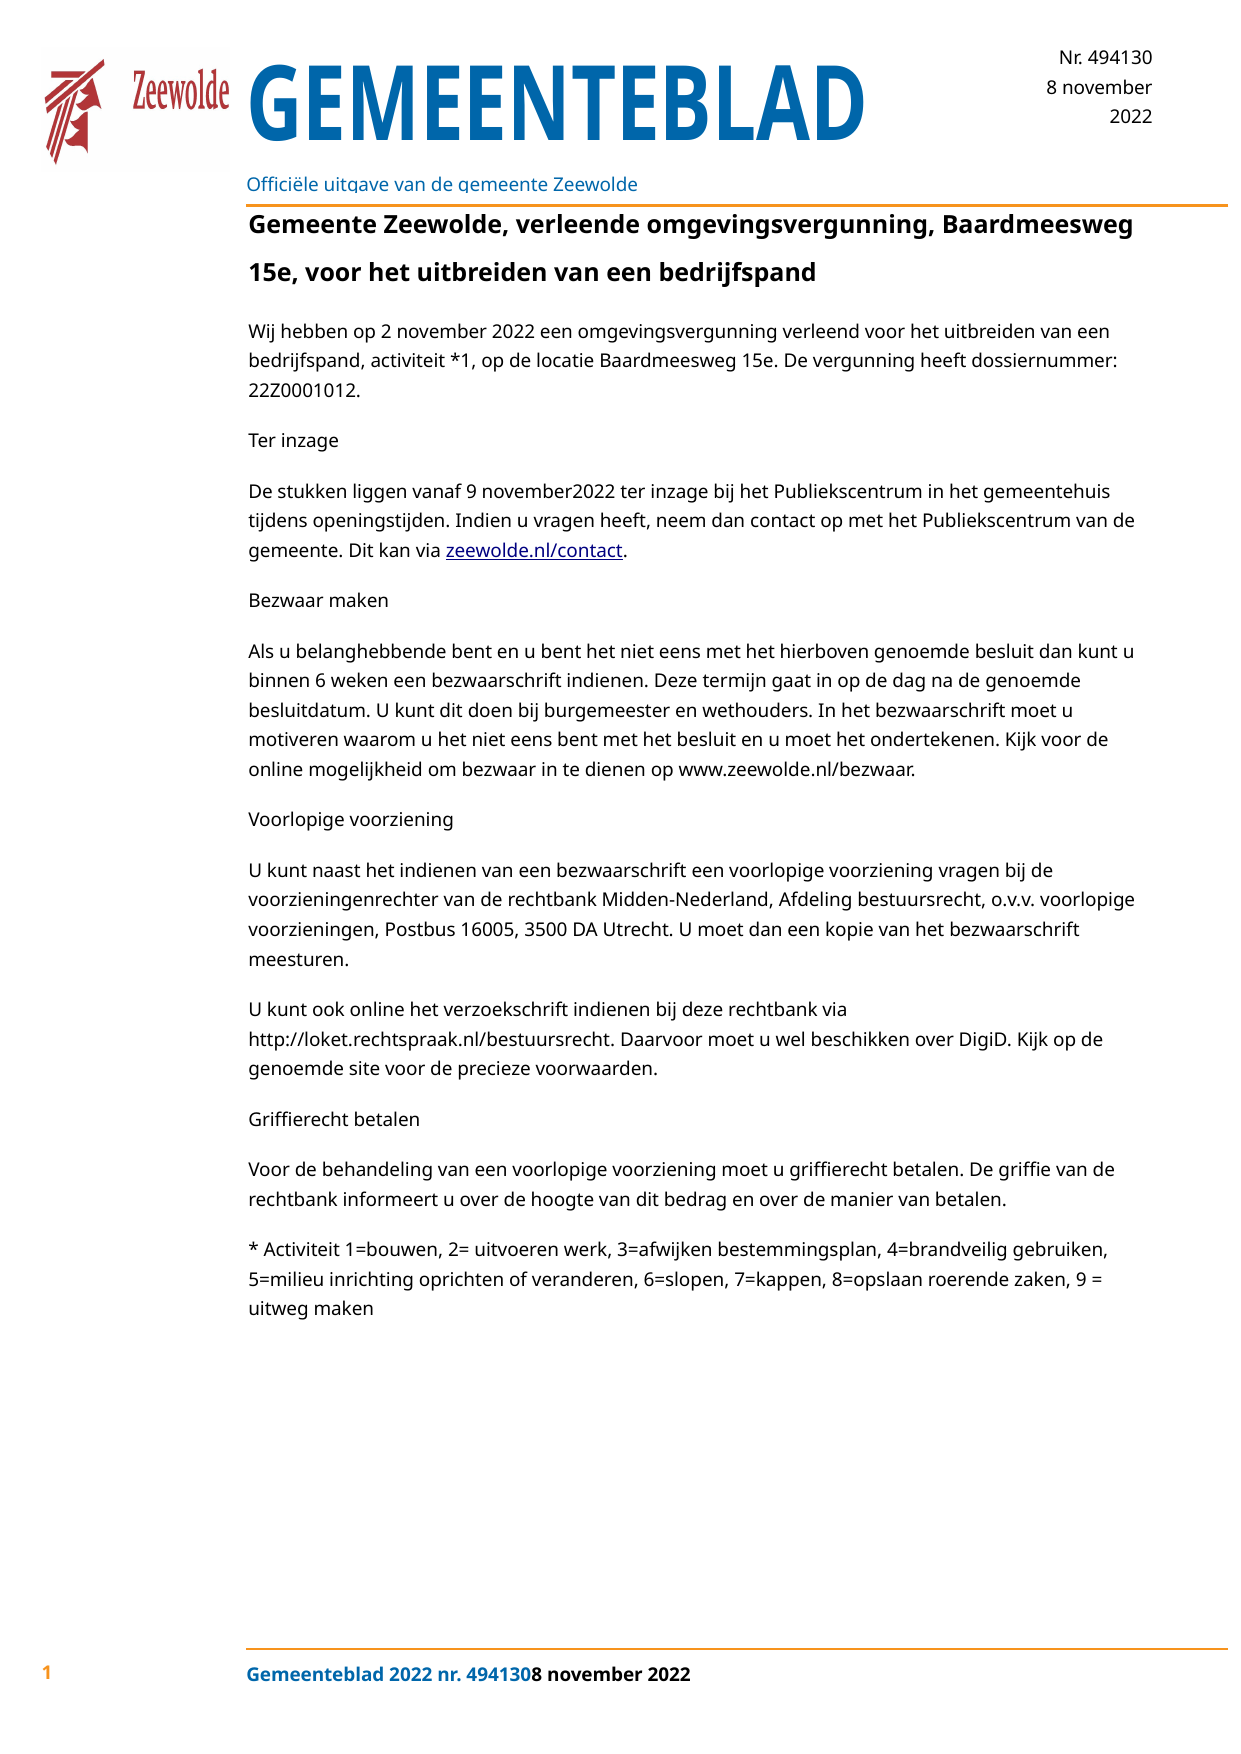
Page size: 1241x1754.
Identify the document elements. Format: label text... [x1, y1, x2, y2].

text Als u belanghebbende bent en u bent het niet eens met het hierboven genoemde besluit dan kunt u binnen 6 weken een bezwaarschrift indienen. Deze termijn gaat in op de dag na de genoemde besluitdatum. U kunt dit doen bij burgemeester en wethouders. In het bezwaarschrift moet u motiveren waarom u het niet eens bent met het besluit en u moet het ondertekenen. Kijk voor de online mogelijkheid om bezwaar in te dienen op www.zeewolde.nl/bezwaar. [248, 638, 1152, 782]
picture [41, 47, 231, 172]
text U kunt naast het indienen van een bezwaarschrift een voorlopige voorziening vragen bij de voorzieningenrechter van de rechtbank Midden-Nederland, Afdeling bestuursrecht, o.v.v. voorlopige voorzieningen, Postbus 16005, 3500 DA Utrecht. U moet dan een kopie van het bezwaarschrift meesturen. [248, 857, 1152, 972]
text Wij hebben op 2 november 2022 een omgevingsvergunning verleend voor het uitbreiden van een bedrijfspand, activiteit *1, op de locatie Baardmeesweg 15e. De vergunning heeft dossiernummer: 22Z0001012. [248, 318, 1152, 403]
text Voorlopige voorziening [248, 807, 1152, 832]
text Voor de behandeling van een voorlopige voorziening moet u griffierecht betalen. De griffie van de rechtbank informeert u over de hoogte van dit bedrag en over de manier van betalen. [248, 1156, 1152, 1212]
text U kunt ook online het verzoekschrift indienen bij deze rechtbank via http://loket.rechtspraak.nl/bestuursrecht. Daarvoor moet u wel beschikken over DigiD. Kijk op de genoemde site voor de precieze voorwaarden. [248, 996, 1152, 1081]
text Griffierecht betalen [248, 1106, 1152, 1132]
text Ter inzage [248, 427, 1152, 453]
text De stukken liggen vanaf 9 november2022 ter inzage bij het Publiekscentrum in het gemeentehuis tijdens openingstijden. Indien u vragen heeft, neem dan contact op met het Publiekscentrum van de gemeente. Dit kan via zeewolde.nl/contact. [248, 478, 1152, 563]
text Bezwaar maken [248, 587, 1152, 613]
text * Activiteit 1=bouwen, 2= uitvoeren werk, 3=afwijken bestemmingsplan, 4=brandveilig gebruiken, 5=milieu inrichting oprichten of veranderen, 6=slopen, 7=kappen, 8=opslaan roerende zaken, 9 = uitweg maken [248, 1236, 1152, 1321]
text Gemeente Zeewolde, verleende omgevingsvergunning, Baardmeesweg 15e, voor het uitbreiden van een bedrijfspand [248, 207, 1152, 288]
